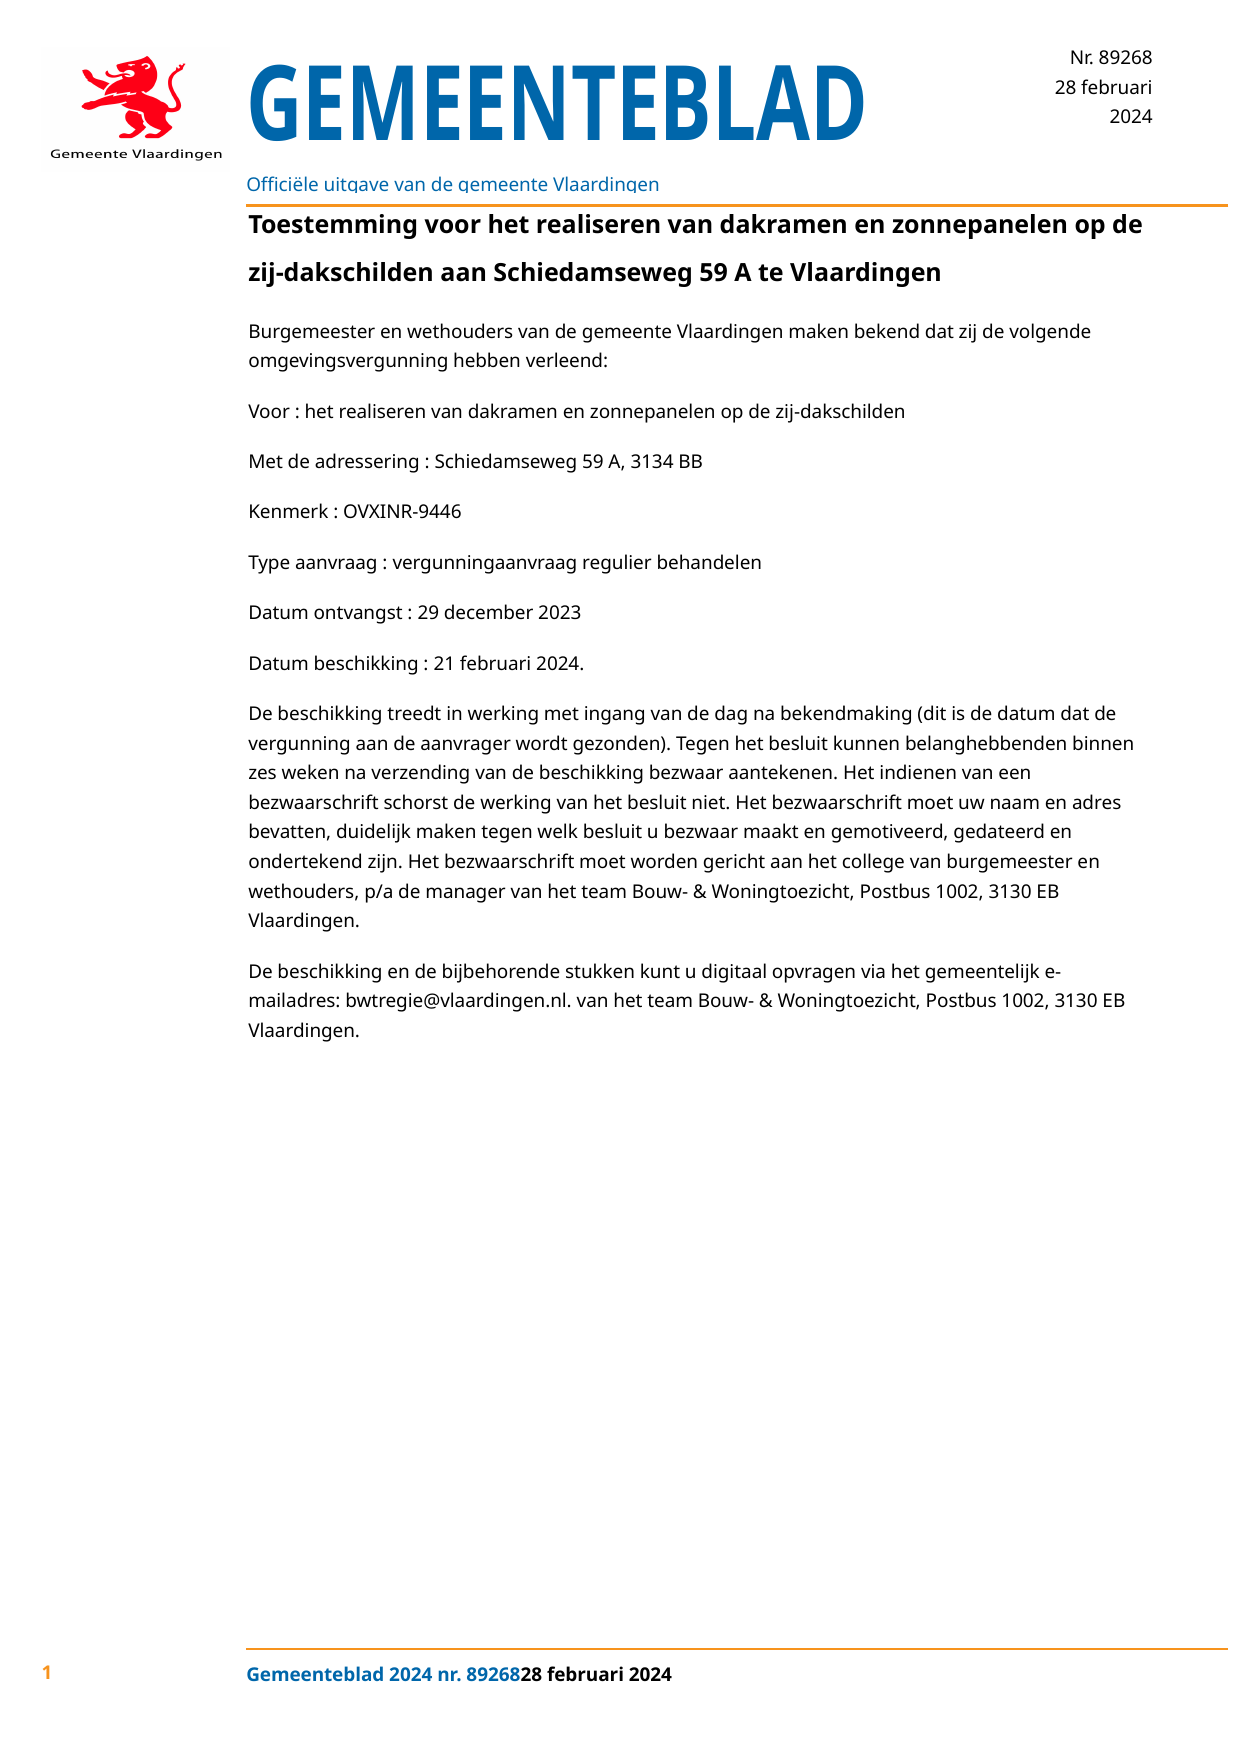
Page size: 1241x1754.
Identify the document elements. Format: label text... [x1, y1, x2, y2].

text De beschikking treedt in werking met ingang van de dag na bekendmaking (dit is de datum dat de vergunning aan de aanvrager wordt gezonden). Tegen het besluit kunnen belanghebbenden binnen zes weken na verzending van de beschikking bezwaar aantekenen. Het indienen van een bezwaarschrift schorst de werking van het besluit niet. Het bezwaarschrift moet uw naam en adres bevatten, duidelijk maken tegen welk besluit u bezwaar maakt en gemotiveerd, gedateerd en ondertekend zijn. Het bezwaarschrift moet worden gericht aan het college van burgemeester en wethouders, p/a de manager van het team Bouw- & Woningtoezicht, Postbus 1002, 3130 EB Vlaardingen. [248, 700, 1152, 933]
text Burgemeester en wethouders van de gemeente Vlaardingen maken bekend dat zij de volgende omgevingsvergunning hebben verleend: [248, 318, 1152, 373]
picture [41, 47, 231, 172]
text Met de adressering : Schiedamseweg 59 A, 3134 BB [248, 448, 1152, 474]
text Voor : het realiseren van dakramen en zonnepanelen op de zij-dakschilden [248, 398, 1152, 424]
text Datum ontvangst : 29 december 2023 [248, 599, 1152, 625]
text Type aanvraag : vergunningaanvraag regulier behandelen [248, 549, 1152, 575]
text Datum beschikking : 21 februari 2024. [248, 650, 1152, 676]
text Toestemming voor het realiseren van dakramen en zonnepanelen op de zij-dakschilden aan Schiedamseweg 59 A te Vlaardingen [248, 207, 1152, 288]
text De beschikking en de bijbehorende stukken kunt u digitaal opvragen via het gemeentelijk e-mailadres: bwtregie@vlaardingen.nl. van het team Bouw- & Woningtoezicht, Postbus 1002, 3130 EB Vlaardingen. [248, 958, 1152, 1043]
text Kenmerk : OVXINR-9446 [248, 499, 1152, 524]
